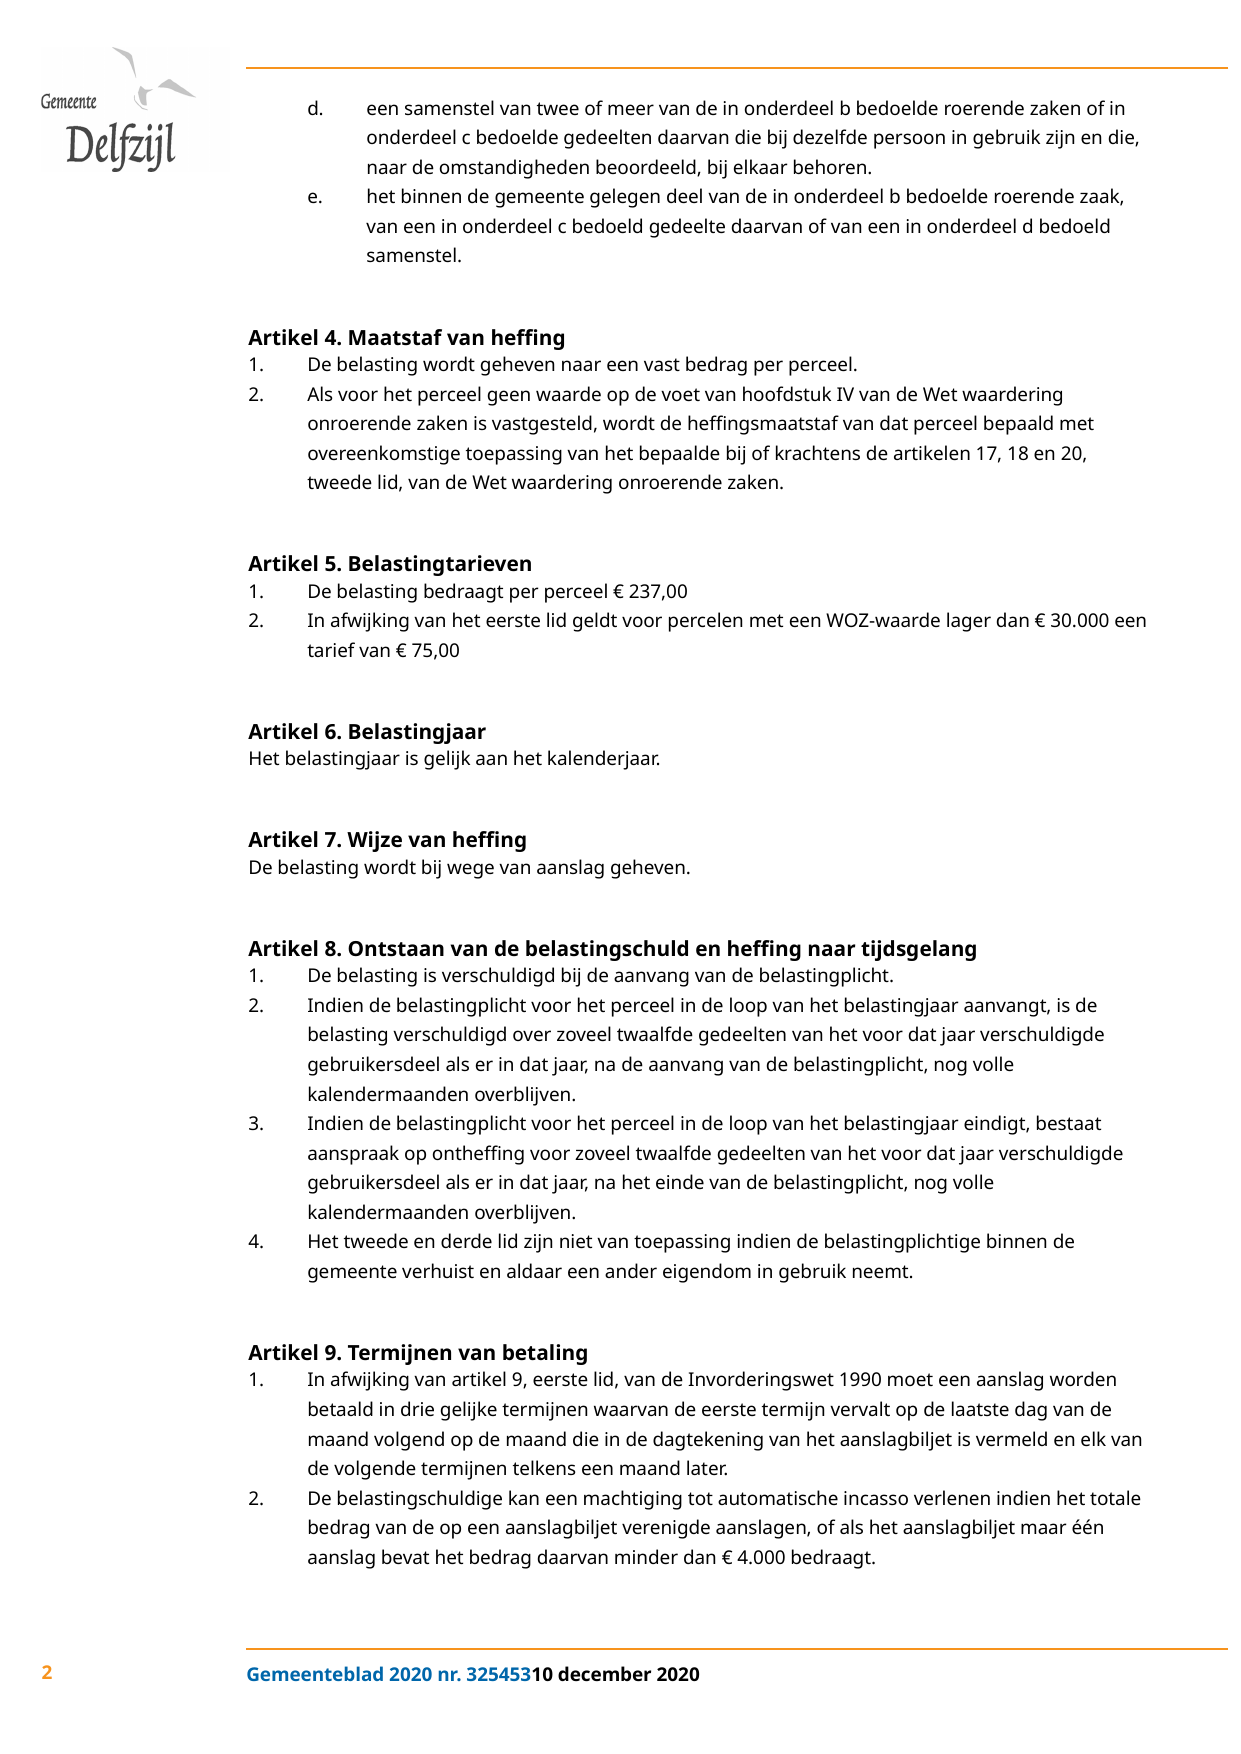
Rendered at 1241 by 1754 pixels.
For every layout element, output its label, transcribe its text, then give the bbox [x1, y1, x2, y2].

text Artikel 6. Belastingjaar [248, 717, 1152, 746]
list De belasting wordt geheven naar een vast bedrag per perceel. [248, 351, 1152, 377]
text De belasting wordt bij wege van aanslag geheven. [248, 854, 1152, 880]
list In afwijking van het eerste lid geldt voor percelen met een WOZ-waarde lager dan € 30.000 een tarief van € 75,00 [248, 607, 1152, 663]
text Artikel 4. Maatstaf van heffing [248, 323, 1152, 351]
list De belasting bedraagt per perceel € 237,00 [248, 578, 1152, 604]
list het binnen de gemeente gelegen deel van de in onderdeel b bedoelde roerende zaak, van een in onderdeel c bedoeld gedeelte daarvan of van een in onderdeel d bedoeld samenstel. [307, 183, 1152, 268]
text Artikel 9. Termijnen van betaling [248, 1338, 1152, 1367]
list Indien de belastingplicht voor het perceel in de loop van het belastingjaar eindigt, bestaat aanspraak op ontheffing voor zoveel twaalfde gedeelten van het voor dat jaar verschuldigde gebruikersdeel als er in dat jaar, na het einde van de belastingplicht, nog volle kalendermaanden overblijven. [248, 1110, 1152, 1225]
list De belasting is verschuldigd bij de aanvang van de belastingplicht. [248, 962, 1152, 988]
list De belastingschuldige kan een machtiging tot automatische incasso verlenen indien het totale bedrag van de op een aanslagbiljet verenigde aanslagen, of als het aanslagbiljet maar één aanslag bevat het bedrag daarvan minder dan € 4.000 bedraagt. [248, 1485, 1152, 1570]
text Artikel 5. Belastingtarieven [248, 549, 1152, 578]
list Het tweede en derde lid zijn niet van toepassing indien de belastingplichtige binnen de gemeente verhuist en aldaar een ander eigendom in gebruik neemt. [248, 1229, 1152, 1284]
text Het belastingjaar is gelijk aan het kalenderjaar. [248, 746, 1152, 771]
list In afwijking van artikel 9, eerste lid, van de Invorderingswet 1990 moet een aanslag worden betaald in drie gelijke termijnen waarvan de eerste termijn vervalt op de laatste dag van de maand volgend op de maand die in de dagtekening van het aanslagbiljet is vermeld en elk van de volgende termijnen telkens een maand later. [248, 1367, 1152, 1481]
list Als voor het perceel geen waarde op de voet van hoofdstuk IV van de Wet waardering onroerende zaken is vastgesteld, wordt de heffingsmaatstaf van dat perceel bepaald met overeenkomstige toepassing van het bepaalde bij of krachtens de artikelen 17, 18 en 20, tweede lid, van de Wet waardering onroerende zaken. [248, 381, 1152, 495]
text Artikel 8. Ontstaan van de belastingschuld en heffing naar tijdsgelang [248, 934, 1152, 962]
text Artikel 7. Wijze van heffing [248, 826, 1152, 854]
list Indien de belastingplicht voor het perceel in de loop van het belastingjaar aanvangt, is de belasting verschuldigd over zoveel twaalfde gedeelten van het voor dat jaar verschuldigde gebruikersdeel als er in dat jaar, na de aanvang van de belastingplicht, nog volle kalendermaanden overblijven. [248, 992, 1152, 1106]
picture [41, 47, 231, 172]
list een samenstel van twee of meer van de in onderdeel b bedoelde roerende zaken of in onderdeel c bedoelde gedeelten daarvan die bij dezelfde persoon in gebruik zijn en die, naar de omstandigheden beoordeeld, bij elkaar behoren. [307, 95, 1152, 180]
